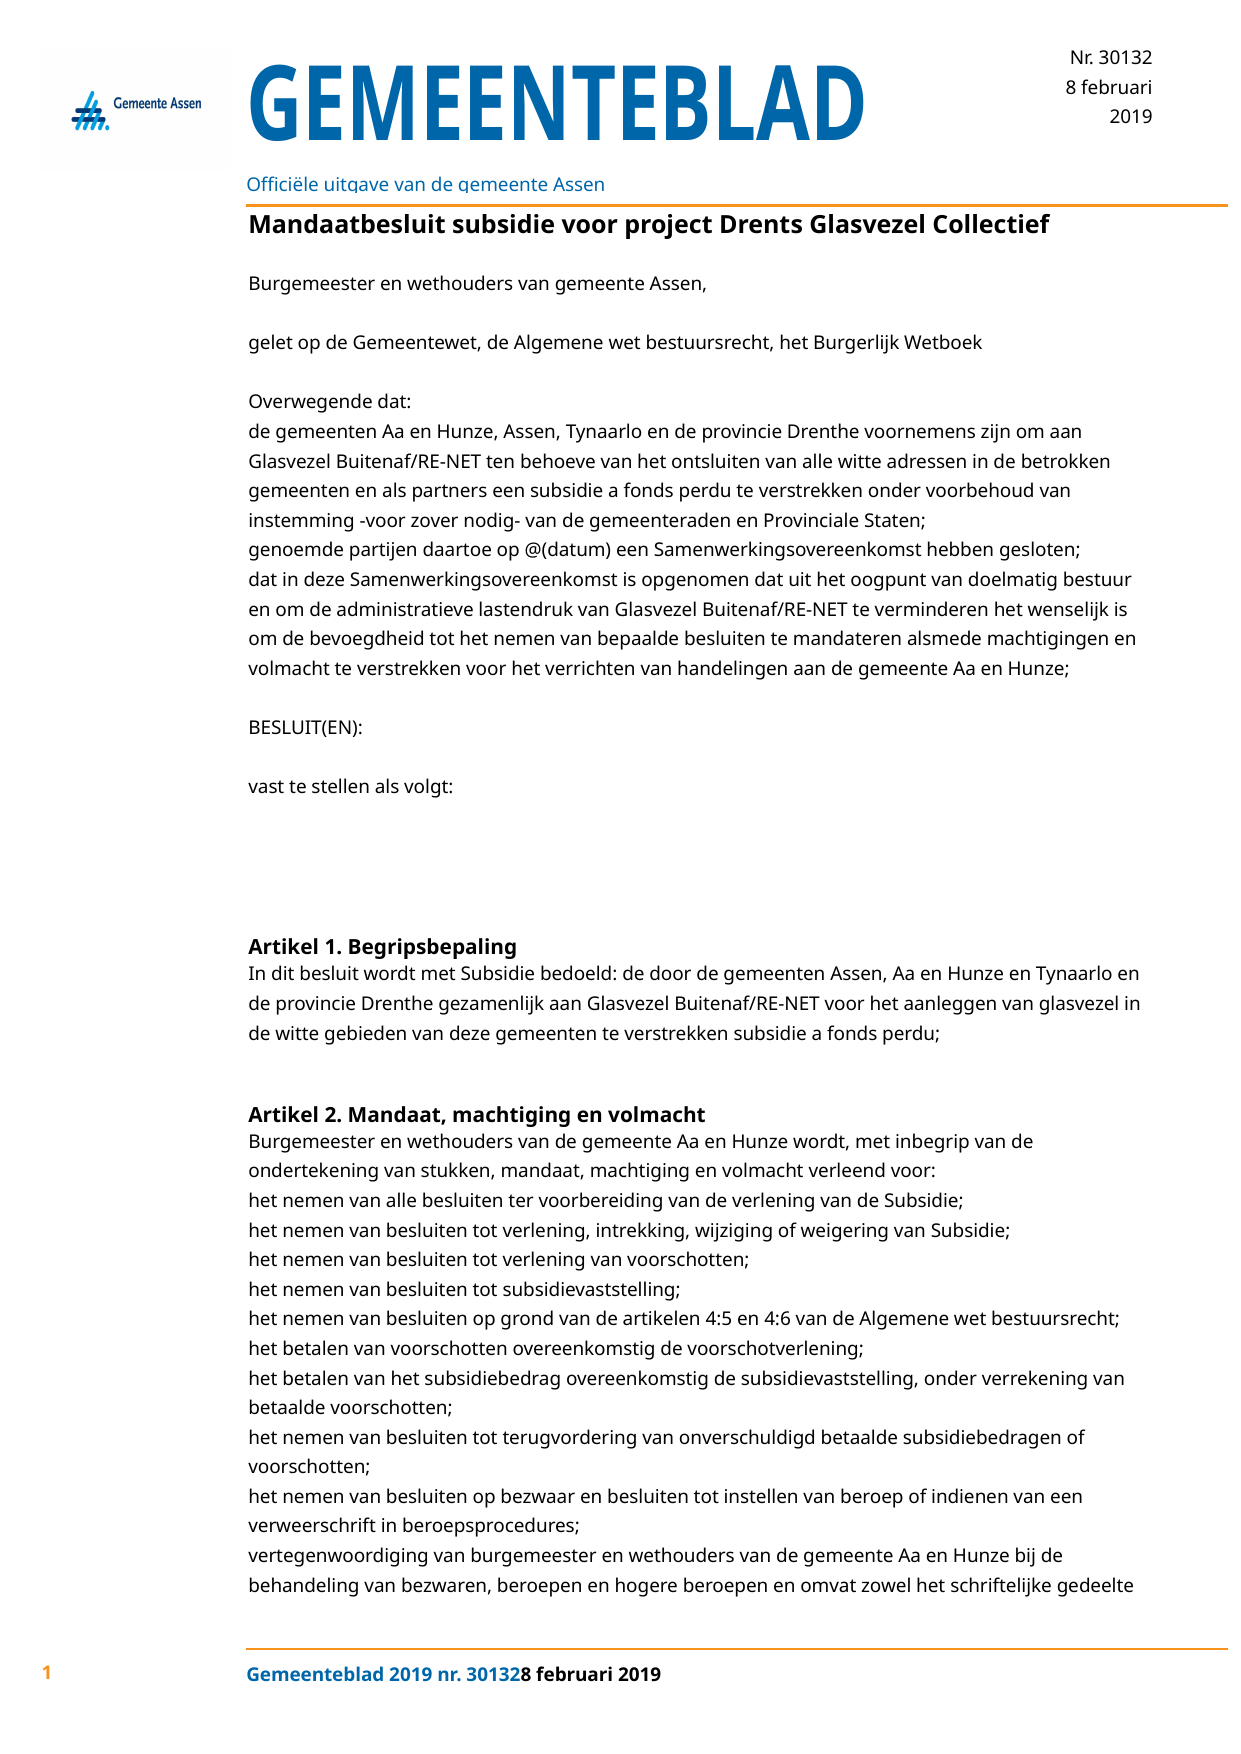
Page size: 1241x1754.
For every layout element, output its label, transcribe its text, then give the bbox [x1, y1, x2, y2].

text de gemeenten Aa en Hunze, Assen, Tynaarlo en de provincie Drenthe voornemens zijn om aan Glasvezel Buitenaf/RE-NET ten behoeve van het ontsluiten van alle witte adressen in de betrokken gemeenten en als partners een subsidie a fonds perdu te verstrekken onder voorbehoud van instemming -voor zover nodig- van de gemeenteraden en Provinciale Staten; [248, 418, 1152, 533]
text Overwegende dat: [248, 389, 1152, 414]
text het betalen van voorschotten overeenkomstig de voorschotverlening; [248, 1335, 1152, 1361]
picture [41, 47, 231, 172]
text Artikel 2. Mandaat, machtiging en volmacht [248, 1100, 1152, 1128]
text het nemen van besluiten tot terugvordering van onverschuldigd betaalde subsidiebedragen of voorschotten; [248, 1424, 1152, 1479]
text vast te stellen als volgt: [248, 773, 1152, 799]
text Burgemeester en wethouders van de gemeente Aa en Hunze wordt, met inbegrip van de ondertekening van stukken, mandaat, machtiging en volmacht verleend voor: [248, 1128, 1152, 1183]
text Artikel 1. Begripsbepaling [248, 932, 1152, 961]
text dat in deze Samenwerkingsovereenkomst is opgenomen dat uit het oogpunt van doelmatig bestuur en om de administratieve lastendruk van Glasvezel Buitenaf/RE-NET te verminderen het wenselijk is om de bevoegdheid tot het nemen van bepaalde besluiten te mandateren alsmede machtigingen en volmacht te verstrekken voor het verrichten van handelingen aan de gemeente Aa en Hunze; [248, 566, 1152, 681]
text BESLUIT(EN): [248, 714, 1152, 740]
text Burgemeester en wethouders van gemeente Assen, [248, 270, 1152, 296]
text vertegenwoordiging van burgemeester en wethouders van de gemeente Aa en Hunze bij de behandeling van bezwaren, beroepen en hogere beroepen en omvat zowel het schriftelijke gedeelte [248, 1542, 1152, 1598]
text het nemen van alle besluiten ter voorbereiding van de verlening van de Subsidie; [248, 1187, 1152, 1213]
text gelet op de Gemeentewet, de Algemene wet bestuursrecht, het Burgerlijk Wetboek [248, 329, 1152, 355]
text het nemen van besluiten op grond van de artikelen 4:5 en 4:6 van de Algemene wet bestuursrecht; [248, 1306, 1152, 1331]
text In dit besluit wordt met Subsidie bedoeld: de door de gemeenten Assen, Aa en Hunze en Tynaarlo en de provincie Drenthe gezamenlijk aan Glasvezel Buitenaf/RE-NET voor het aanleggen van glasvezel in de witte gebieden van deze gemeenten te verstrekken subsidie a fonds perdu; [248, 961, 1152, 1045]
text het betalen van het subsidiebedrag overeenkomstig de subsidievaststelling, onder verrekening van betaalde voorschotten; [248, 1365, 1152, 1420]
text het nemen van besluiten tot verlening, intrekking, wijziging of weigering van Subsidie; [248, 1217, 1152, 1243]
text Mandaatbesluit subsidie voor project Drents Glasvezel Collectief [248, 207, 1152, 241]
text genoemde partijen daartoe op @(datum) een Samenwerkingsovereenkomst hebben gesloten; [248, 537, 1152, 562]
text het nemen van besluiten op bezwaar en besluiten tot instellen van beroep of indienen van een verweerschrift in beroepsprocedures; [248, 1483, 1152, 1538]
text het nemen van besluiten tot subsidievaststelling; [248, 1276, 1152, 1302]
text het nemen van besluiten tot verlening van voorschotten; [248, 1246, 1152, 1272]
